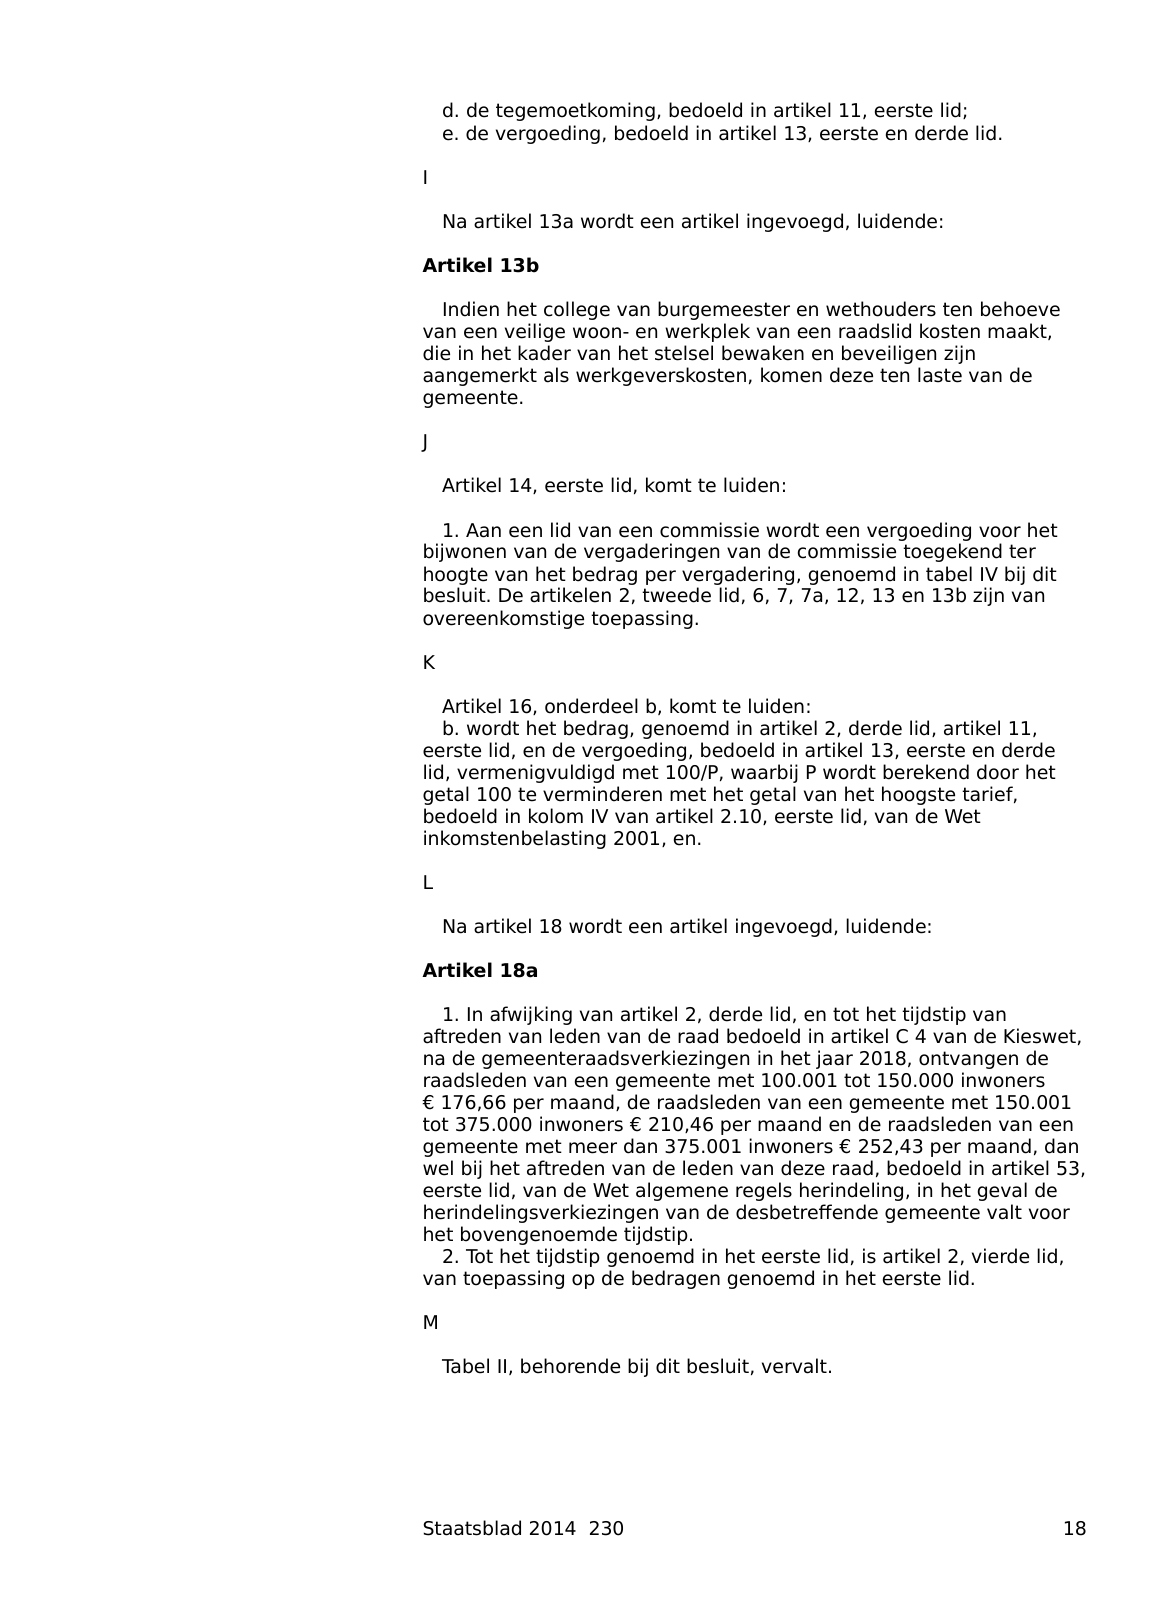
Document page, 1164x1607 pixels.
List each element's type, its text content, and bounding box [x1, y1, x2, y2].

subtitle Artikel 13b [422, 255, 1087, 277]
text 2. Tot het tijdstip genoemd in het eerste lid, is artikel 2, vierde lid, van toepassing op de bedragen genoemd in het eerste lid. [422, 1246, 1087, 1290]
text L [422, 872, 1087, 894]
subtitle Artikel 18a [422, 960, 1087, 982]
text K [422, 652, 1087, 673]
text 1. Aan een lid van een commissie wordt een vergoeding voor het bijwonen van de vergaderingen van de commissie toegekend ter hoogte van het bedrag per vergadering, genoemd in tabel IV bij dit besluit. De artikelen 2, tweede lid, 6, 7, 7a, 12, 13 en 13b zijn van overeenkomstige toepassing. [422, 519, 1087, 629]
text e. de vergoeding, bedoeld in artikel 13, eerste en derde lid. [422, 122, 1087, 144]
text b. wordt het bedrag, genoemd in artikel 2, derde lid, artikel 11, eerste lid, en de vergoeding, bedoeld in artikel 13, eerste en derde lid, vermenigvuldigd met 100/P, waarbij P wordt berekend door het getal 100 te verminderen met het getal van het hoogste tarief, bedoeld in kolom IV van artikel 2.10, eerste lid, van de Wet inkomstenbelasting 2001, en. [422, 718, 1087, 849]
text 1. In afwijking van artikel 2, derde lid, en tot het tijdstip van aftreden van leden van de raad bedoeld in artikel C 4 van de Kieswet, na de gemeenteraadsverkiezingen in het jaar 2018, ontvangen de raadsleden van een gemeente met 100.001 tot 150.000 inwoners € 176,66 per maand, de raadsleden van een gemeente met 150.001 tot 375.000 inwoners € 210,46 per maand en de raadsleden van een gemeente met meer dan 375.001 inwoners € 252,43 per maand, dan wel bij het aftreden van de leden van deze raad, bedoeld in artikel 53, eerste lid, van de Wet algemene regels herindeling, in het geval de herindelingsverkiezingen van de desbetreffende gemeente valt voor het bovengenoemde tijdstip. [422, 1004, 1087, 1246]
text I [422, 167, 1087, 188]
text Artikel 16, onderdeel b, komt te luiden: [422, 696, 1087, 718]
text Tabel II, behorende bij dit besluit, vervalt. [422, 1356, 1087, 1378]
text Na artikel 13a wordt een artikel ingevoegd, luidende: [422, 211, 1087, 233]
text Indien het college van burgemeester en wethouders ten behoeve van een veilige woon- en werkplek van een raadslid kosten maakt, die in het kader van het stelsel bewaken en beveiligen zijn aangemerkt als werkgeverskosten, komen deze ten laste van de gemeente. [422, 299, 1087, 409]
text Artikel 14, eerste lid, komt te luiden: [422, 475, 1087, 497]
text J [422, 431, 1087, 453]
text Na artikel 18 wordt een artikel ingevoegd, luidende: [422, 916, 1087, 938]
text M [422, 1312, 1087, 1334]
text d. de tegemoetkoming, bedoeld in artikel 11, eerste lid; [422, 100, 1087, 122]
